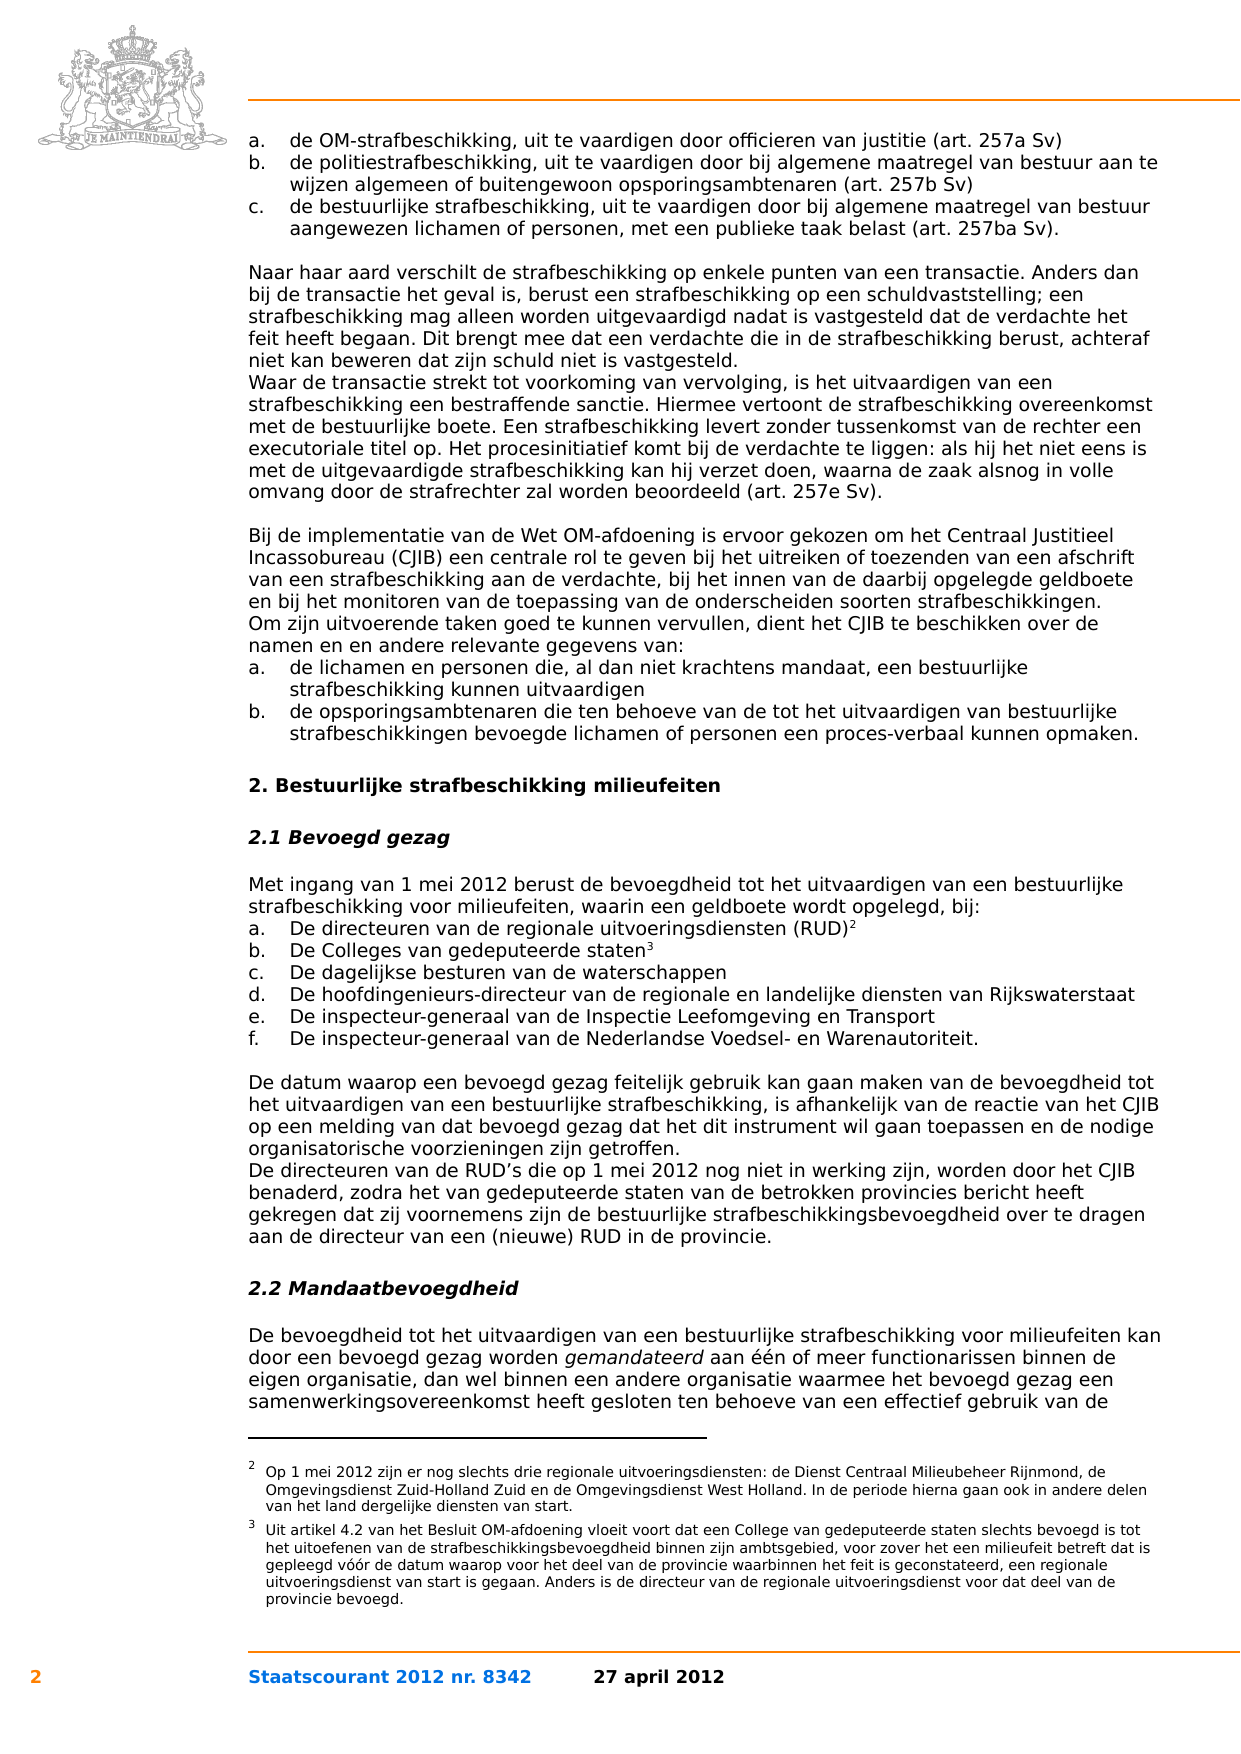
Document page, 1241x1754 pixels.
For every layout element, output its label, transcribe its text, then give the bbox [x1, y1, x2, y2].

text Waar de transactie strekt tot voorkoming van vervolging, is het uitvaardigen van een strafbeschikking een bestraffende sanctie. Hiermee vertoont de strafbeschikking overeenkomst met de bestuurlijke boete. Een strafbeschikking levert zonder tussenkomst van de rechter een executoriale titel op. Het procesinitiatief komt bij de verdachte te liggen: als hij het niet eens is met de uitgevaardigde strafbeschikking kan hij verzet doen, waarna de zaak alsnog in volle omvang door de strafrechter zal worden beoordeeld (art. 257e Sv). [248, 372, 1163, 503]
picture [38, 25, 227, 150]
text f. De inspecteur-generaal van de Nederlandse Voedsel- en Warenautoriteit. [248, 1028, 1163, 1050]
subtitle 2.2 Mandaatbevoegdheid [248, 1278, 1163, 1299]
text c. de bestuurlijke strafbeschikking, uit te vaardigen door bij algemene maatregel van bestuur aangewezen lichamen of personen, met een publieke taak belast (art. 257ba Sv). [248, 196, 1163, 240]
text Bij de implementatie van de Wet OM-afdoening is ervoor gekozen om het Centraal Justitieel Incassobureau (CJIB) een centrale rol te geven bij het uitreiken of toezenden van een afschrift van een strafbeschikking aan de verdachte, bij het innen van de daarbij opgelegde geldboete en bij het monitoren van de toepassing van de onderscheiden soorten strafbeschikkingen. [248, 525, 1163, 613]
text Om zijn uitvoerende taken goed te kunnen vervullen, dient het CJIB te beschikken over de namen en en andere relevante gegevens van: [248, 613, 1163, 657]
text e. De inspecteur-generaal van de Inspectie Leefomgeving en Transport [248, 1006, 1163, 1028]
text Op 1 mei 2012 zijn er nog slechts drie regionale uitvoeringsdiensten: de Dienst Centraal Milieubeheer Rijnmond, de Omgevingsdienst Zuid-Holland Zuid en de Omgevingsdienst West Holland. In de periode hierna gaan ook in andere delen van het land dergelijke diensten van start. [248, 1459, 1163, 1515]
text a. De directeuren van de regionale uitvoeringsdiensten (RUD) [248, 918, 1163, 940]
text De datum waarop een bevoegd gezag feitelijk gebruik kan gaan maken van de bevoegdheid tot het uitvaardigen van een bestuurlijke strafbeschikking, is afhankelijk van de reactie van het CJIB op een melding van dat bevoegd gezag dat het dit instrument wil gaan toepassen en de nodige organisatorische voorzieningen zijn getroffen. [248, 1072, 1163, 1160]
text b. De Colleges van gedeputeerde staten [248, 940, 1163, 962]
text d. De hoofdingenieurs-directeur van de regionale en landelijke diensten van Rijkswaterstaat [248, 984, 1163, 1006]
text De directeuren van de RUD’s die op 1 mei 2012 nog niet in werking zijn, worden door het CJIB benaderd, zodra het van gedeputeerde staten van de betrokken provincies bericht heeft gekregen dat zij voornemens zijn de bestuurlijke strafbeschikkingsbevoegdheid over te dragen aan de directeur van een (nieuwe) RUD in de provincie. [248, 1160, 1163, 1248]
text a. de lichamen en personen die, al dan niet krachtens mandaat, een bestuurlijke strafbeschikking kunnen uitvaardigen [248, 657, 1163, 701]
text b. de opsporingsambtenaren die ten behoeve van de tot het uitvaardigen van bestuurlijke strafbeschikkingen bevoegde lichamen of personen een proces-verbaal kunnen opmaken. [248, 701, 1163, 745]
subtitle 2. Bestuurlijke strafbeschikking milieufeiten [248, 775, 1163, 797]
text Met ingang van 1 mei 2012 berust de bevoegdheid tot het uitvaardigen van een bestuurlijke strafbeschikking voor milieufeiten, waarin een geldboete wordt opgelegd, bij: [248, 874, 1163, 918]
text Naar haar aard verschilt de strafbeschikking op enkele punten van een transactie. Anders dan bij de transactie het geval is, berust een strafbeschikking op een schuldvaststelling; een strafbeschikking mag alleen worden uitgevaardigd nadat is vastgesteld dat de verdachte het feit heeft begaan. Dit brengt mee dat een verdachte die in de strafbeschikking berust, achteraf niet kan beweren dat zijn schuld niet is vastgesteld. [248, 262, 1163, 372]
text De bevoegdheid tot het uitvaardigen van een bestuurlijke strafbeschikking voor milieufeiten kan door een bevoegd gezag worden gemandateerd aan één of meer functionarissen binnen de eigen organisatie, dan wel binnen een andere organisatie waarmee het bevoegd gezag een samenwerkingsovereenkomst heeft gesloten ten behoeve van een effectief gebruik van de [248, 1324, 1163, 1412]
text c. De dagelijkse besturen van de waterschappen [248, 962, 1163, 984]
text b. de politiestrafbeschikking, uit te vaardigen door bij algemene maatregel van bestuur aan te wijzen algemeen of buitengewoon opsporingsambtenaren (art. 257b Sv) [248, 152, 1163, 196]
subtitle 2.1 Bevoegd gezag [248, 827, 1163, 849]
text a. de OM-strafbeschikking, uit te vaardigen door officieren van justitie (art. 257a Sv) [248, 130, 1163, 152]
text Uit artikel 4.2 van het Besluit OM-afdoening vloeit voort dat een College van gedeputeerde staten slechts bevoegd is tot het uitoefenen van de strafbeschikkingsbevoegdheid binnen zijn ambtsgebied, voor zover het een milieufeit betreft dat is gepleegd vóór de datum waarop voor het deel van de provincie waarbinnen het feit is geconstateerd, een regionale uitvoeringsdienst van start is gegaan. Anders is de directeur van de regionale uitvoeringsdienst voor dat deel van de provincie bevoegd. [248, 1518, 1163, 1608]
